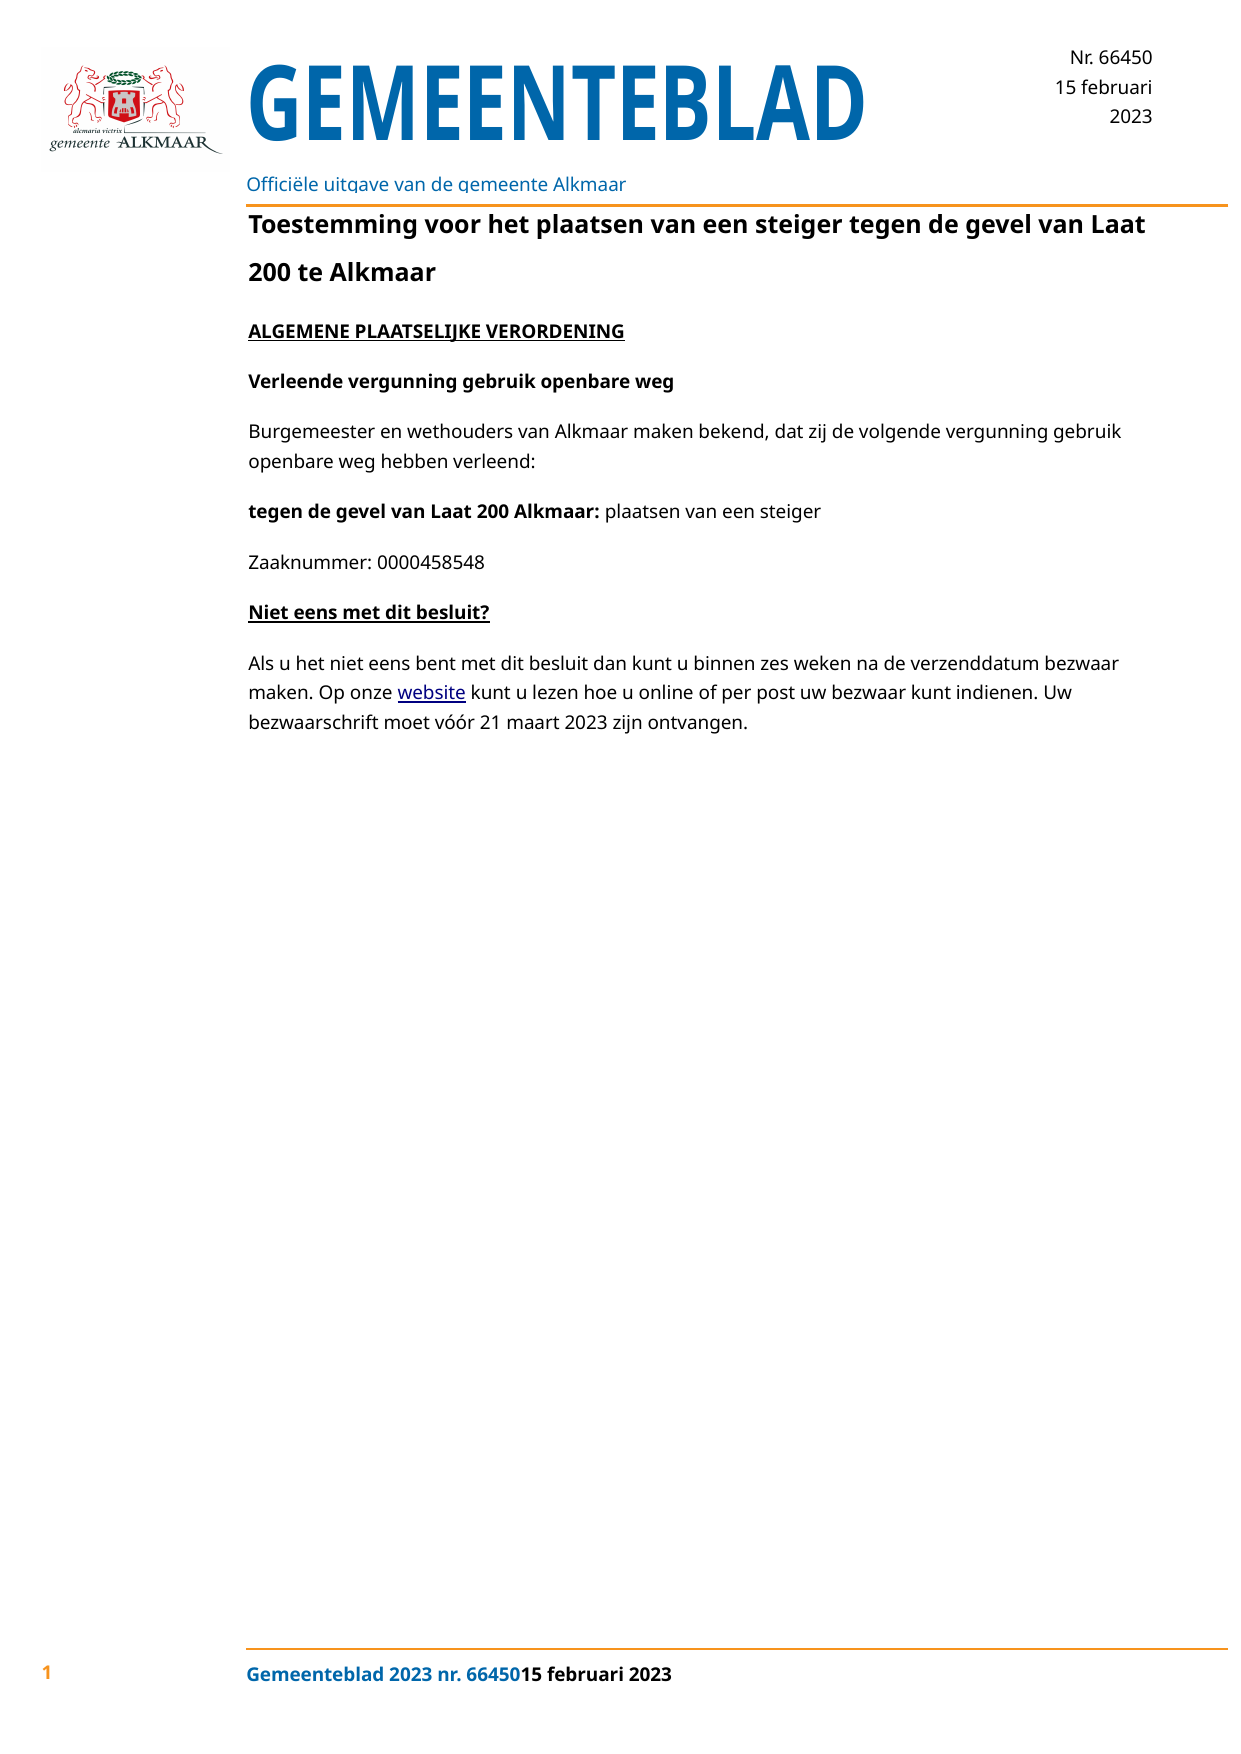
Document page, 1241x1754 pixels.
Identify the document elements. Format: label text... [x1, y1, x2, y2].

text tegen de gevel van Laat 200 Alkmaar: plaatsen van een steiger [248, 499, 1152, 524]
text Burgemeester en wethouders van Alkmaar maken bekend, dat zij de volgende vergunning gebruik openbare weg hebben verleend: [248, 419, 1152, 474]
text Als u het niet eens bent met dit besluit dan kunt u binnen zes weken na de verzenddatum bezwaar maken. Op onze website kunt u lezen hoe u online of per post uw bezwaar kunt indienen. Uw bezwaarschrift moet vóór 21 maart 2023 zijn ontvangen. [248, 650, 1152, 735]
text Verleende vergunning gebruik openbare weg [248, 368, 1152, 394]
picture [41, 47, 231, 172]
text Niet eens met dit besluit? [248, 599, 1152, 625]
text Zaaknummer: 0000458548 [248, 549, 1152, 575]
text ALGEMENE PLAATSELIJKE VERORDENING [248, 318, 1152, 344]
text Toestemming voor het plaatsen van een steiger tegen de gevel van Laat 200 te Alkmaar [248, 207, 1152, 288]
